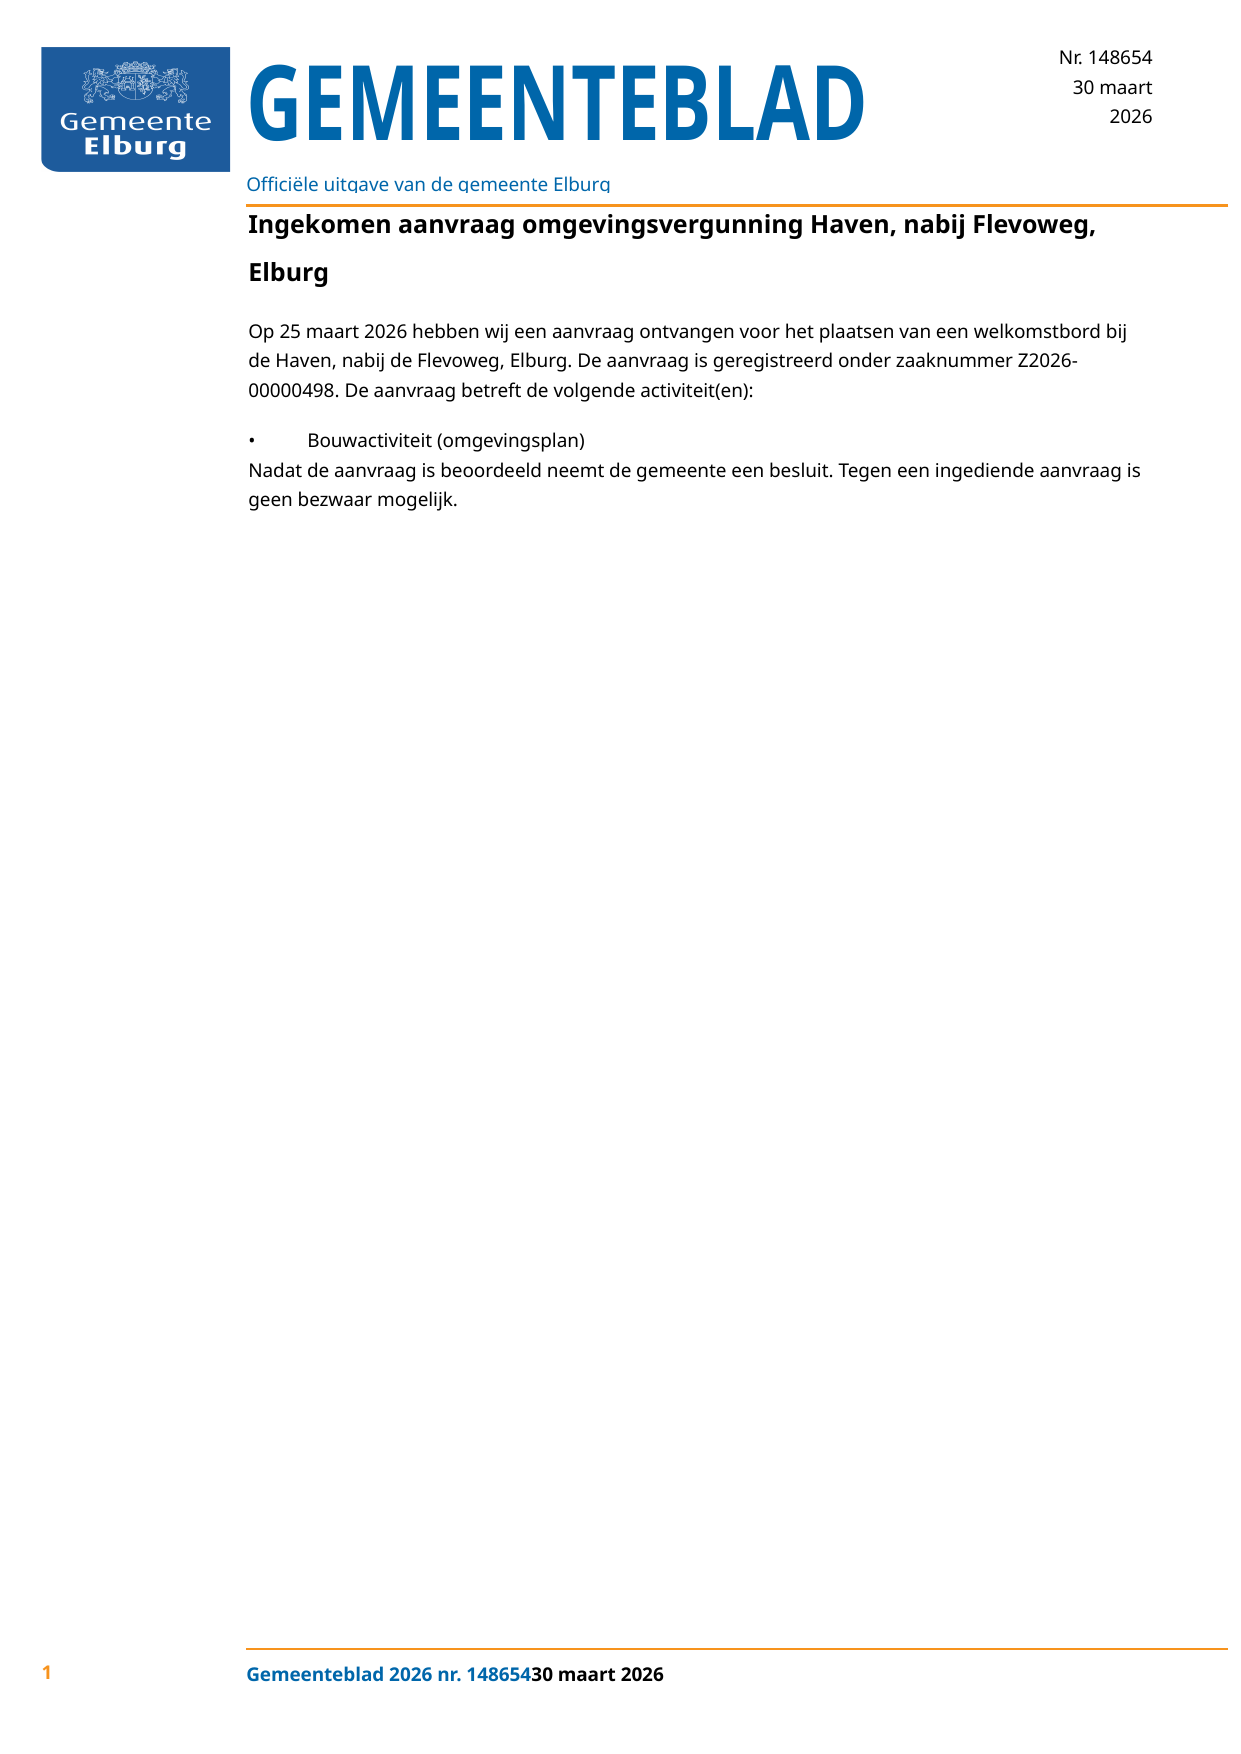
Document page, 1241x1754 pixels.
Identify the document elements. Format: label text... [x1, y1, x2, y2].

text Nadat de aanvraag is beoordeeld neemt de gemeente een besluit. Tegen een ingediende aanvraag is geen bezwaar mogelijk. [248, 457, 1152, 512]
text Ingekomen aanvraag omgevingsvergunning Haven, nabij Flevoweg, Elburg [248, 207, 1152, 288]
list Bouwactiviteit (omgevingsplan) [248, 427, 1152, 453]
text Op 25 maart 2026 hebben wij een aanvraag ontvangen voor het plaatsen van een welkomstbord bij de Haven, nabij de Flevoweg, Elburg. De aanvraag is geregistreerd onder zaaknummer Z2026-00000498. De aanvraag betreft de volgende activiteit(en): [248, 318, 1152, 403]
picture [41, 47, 231, 172]
